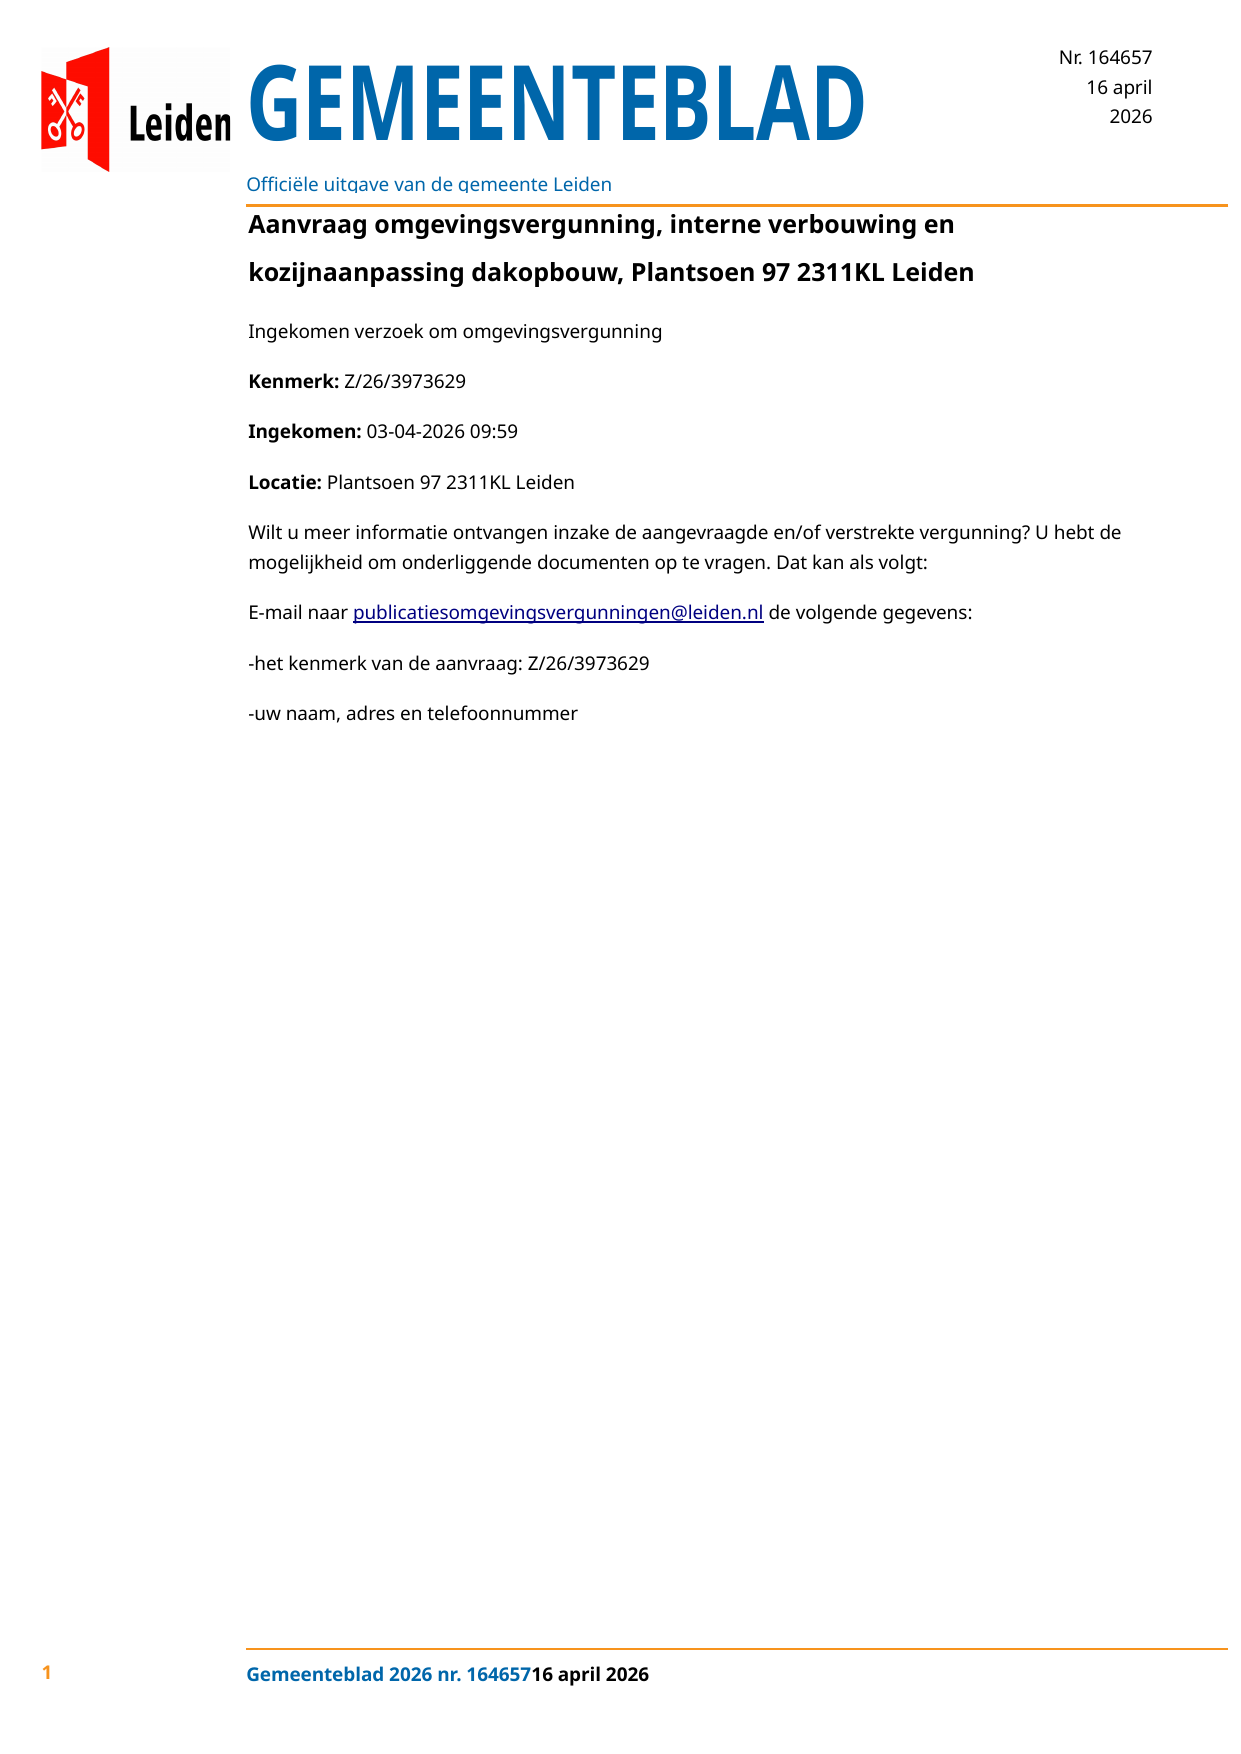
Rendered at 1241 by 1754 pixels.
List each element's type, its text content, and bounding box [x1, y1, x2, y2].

text Locatie: Plantsoen 97 2311KL Leiden [248, 469, 1152, 495]
text -uw naam, adres en telefoonnummer [248, 700, 1152, 726]
text Ingekomen verzoek om omgevingsvergunning [248, 318, 1152, 344]
picture [41, 47, 231, 172]
text -het kenmerk van de aanvraag: Z/26/3973629 [248, 650, 1152, 676]
text E-mail naar publicatiesomgevingsvergunningen@leiden.nl de volgende gegevens: [248, 599, 1152, 625]
text Kenmerk: Z/26/3973629 [248, 368, 1152, 394]
text Ingekomen: 03-04-2026 09:59 [248, 419, 1152, 444]
text Aanvraag omgevingsvergunning, interne verbouwing en kozijnaanpassing dakopbouw, Plantsoen 97 2311KL Leiden [248, 207, 1152, 288]
text Wilt u meer informatie ontvangen inzake de aangevraagde en/of verstrekte vergunning? U hebt de mogelijkheid om onderliggende documenten op te vragen. Dat kan als volgt: [248, 519, 1152, 575]
